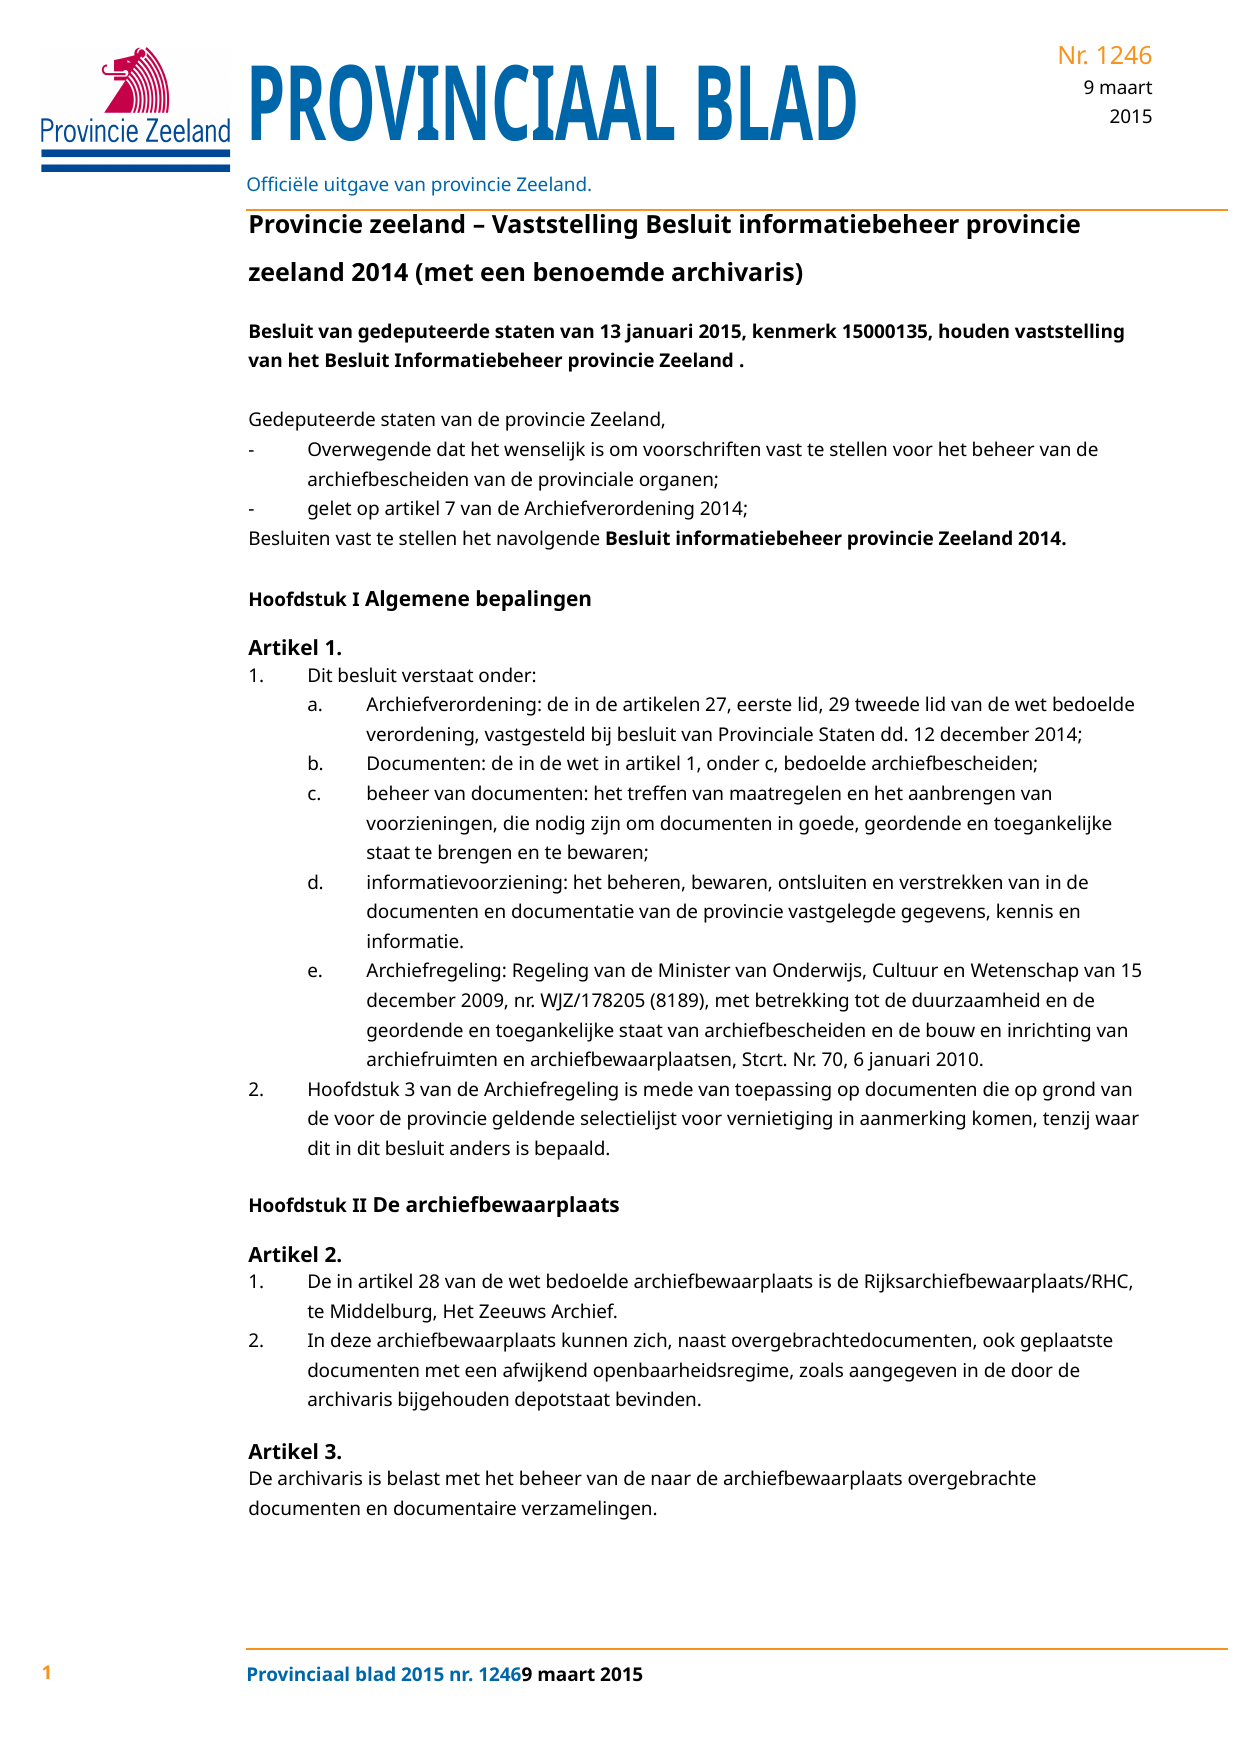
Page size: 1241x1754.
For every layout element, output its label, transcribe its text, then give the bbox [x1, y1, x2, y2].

text Gedeputeerde staten van de provincie Zeeland, [248, 407, 1152, 432]
list Archiefverordening: de in de artikelen 27, eerste lid, 29 tweede lid van de wet bedoelde verordening, vastgesteld bij besluit van Provinciale Staten dd. 12 december 2014; [307, 691, 1152, 747]
list beheer van documenten: het treffen van maatregelen en het aanbrengen van voorzieningen, die nodig zijn om documenten in goede, geordende en toegankelijke staat te brengen en te bewaren; [307, 780, 1152, 865]
list In deze archiefbewaarplaats kunnen zich, naast overgebrachtedocumenten, ook geplaatste documenten met een afwijkend openbaarheidsregime, zoals aangegeven in de door de archivaris bijgehouden depotstaat bevinden. [248, 1327, 1152, 1412]
text Hoofdstuk II De archiefbewaarplaats [248, 1191, 1152, 1219]
list De in artikel 28 van de wet bedoelde archiefbewaarplaats is de Rijksarchiefbewaarplaats/RHC, te Middelburg, Het Zeeuws Archief. [248, 1268, 1152, 1323]
text Besluit van gedeputeerde staten van 13 januari 2015, kenmerk 15000135, houden vaststelling van het Besluit Informatiebeheer provincie Zeeland . [248, 318, 1152, 373]
picture [41, 47, 231, 172]
list Archiefregeling: Regeling van de Minister van Onderwijs, Cultuur en Wetenschap van 15 december 2009, nr. WJZ/178205 (8189), met betrekking tot de duurzaamheid en de geordende en toegankelijke staat van archiefbescheiden en de bouw en inrichting van archiefruimten en archiefbewaarplaatsen, Stcrt. Nr. 70, 6 januari 2010. [307, 958, 1152, 1072]
list gelet op artikel 7 van de Archiefverordening 2014; [248, 495, 1152, 521]
text De archivaris is belast met het beheer van de naar de archiefbewaarplaats overgebrachte documenten en documentaire verzamelingen. [248, 1465, 1152, 1521]
text Artikel 2. [248, 1240, 1152, 1268]
list Hoofdstuk 3 van de Archiefregeling is mede van toepassing op documenten die op grond van de voor de provincie geldende selectielijst voor vernietiging in aanmerking komen, tenzij waar dit in dit besluit anders is bepaald. [248, 1076, 1152, 1161]
list Dit besluit verstaat onder: [248, 662, 1152, 688]
text Artikel 3. [248, 1437, 1152, 1465]
text Hoofdstuk I Algemene bepalingen [248, 584, 1152, 613]
text Provincie zeeland – Vaststelling Besluit informatiebeheer provincie zeeland 2014 (met een benoemde archivaris) [248, 211, 1152, 288]
text Besluiten vast te stellen het navolgende Besluit informatiebeheer provincie Zeeland 2014. [248, 525, 1152, 551]
list informatievoorziening: het beheren, bewaren, ontsluiten en verstrekken van in de documenten en documentatie van de provincie vastgelegde gegevens, kennis en informatie. [307, 869, 1152, 954]
text Artikel 1. [248, 633, 1152, 662]
list Documenten: de in de wet in artikel 1, onder c, bedoelde archiefbescheiden; [307, 751, 1152, 776]
list Overwegende dat het wenselijk is om voorschriften vast te stellen voor het beheer van de archiefbescheiden van de provinciale organen; [248, 436, 1152, 492]
